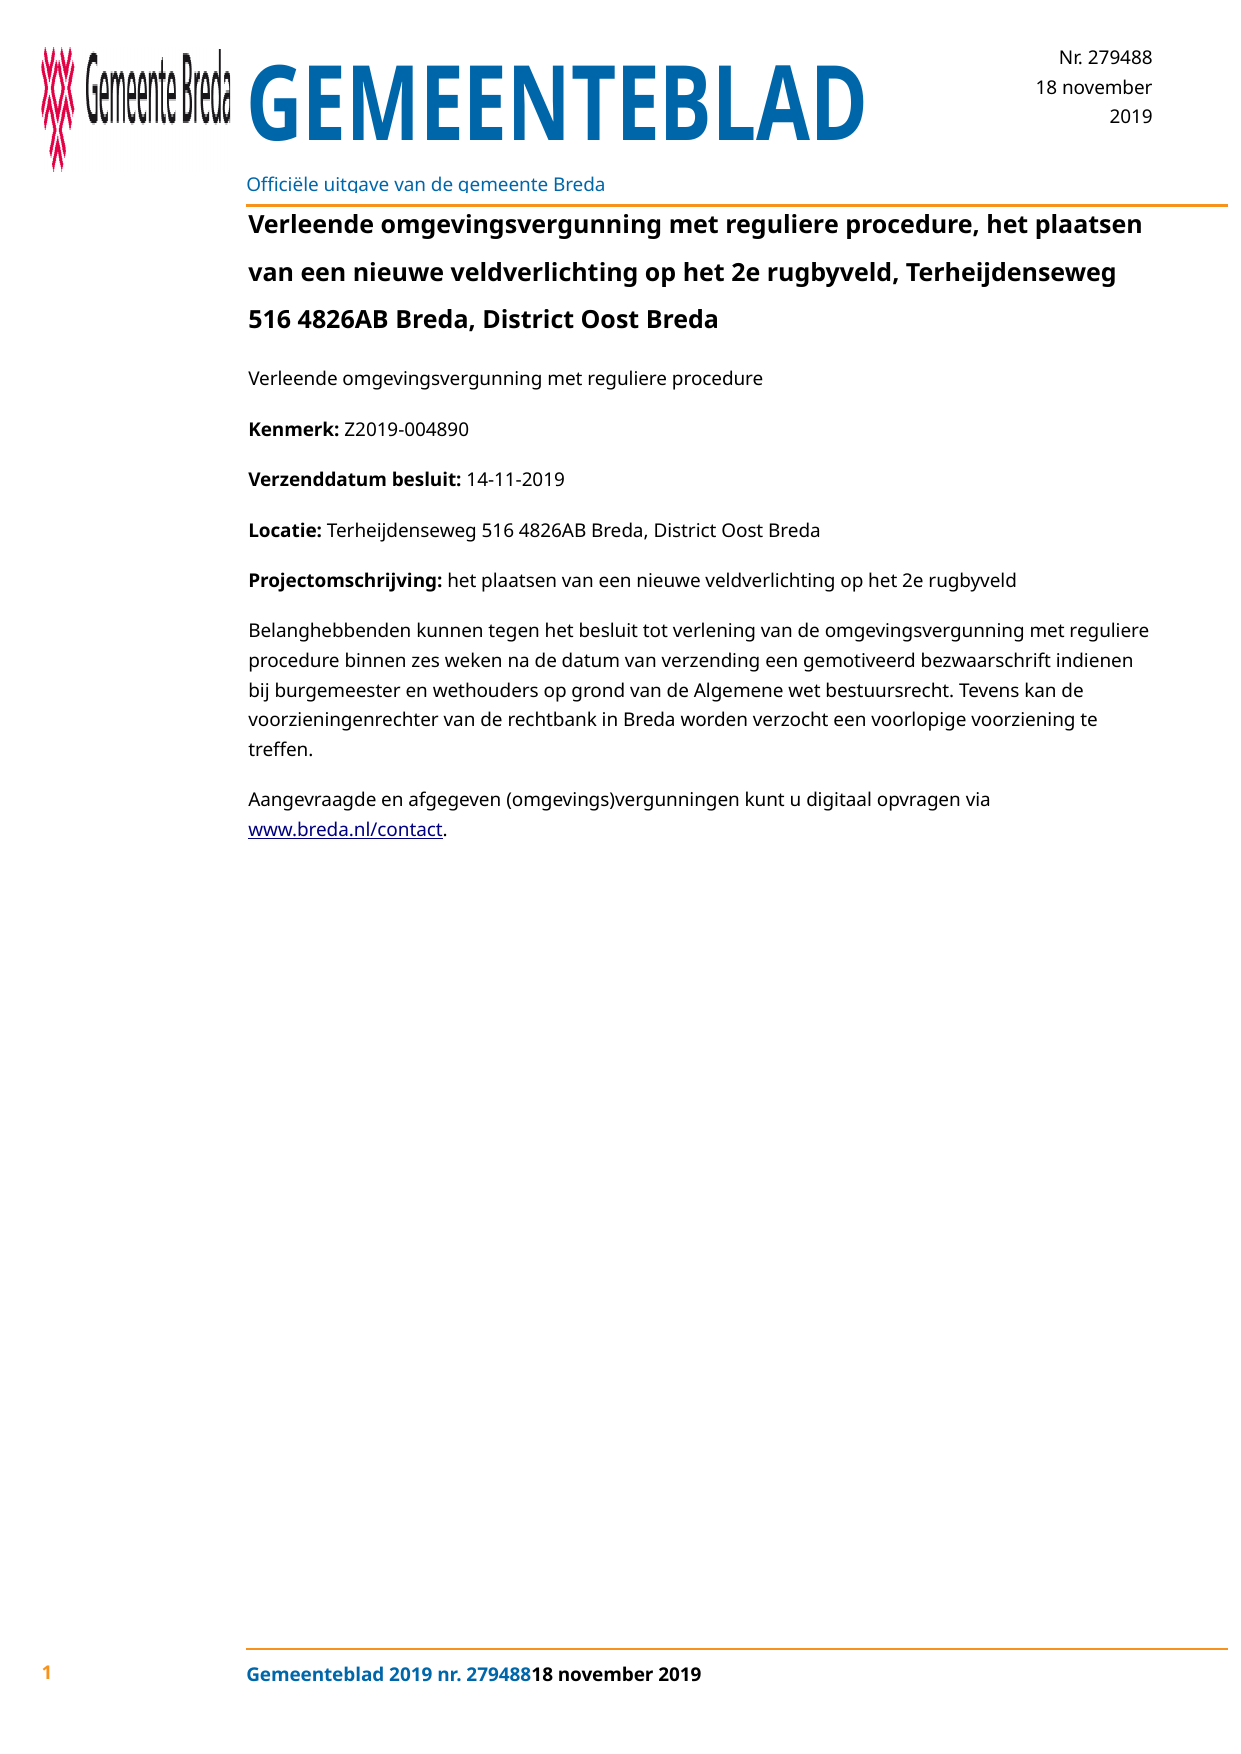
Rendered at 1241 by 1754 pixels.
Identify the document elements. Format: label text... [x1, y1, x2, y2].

text Verleende omgevingsvergunning met reguliere procedure [248, 366, 1152, 391]
text Verleende omgevingsvergunning met reguliere procedure, het plaatsen van een nieuwe veldverlichting op het 2e rugbyveld, Terheijdenseweg 516 4826AB Breda, District Oost Breda [248, 207, 1152, 336]
picture [41, 47, 231, 172]
text Kenmerk: Z2019-004890 [248, 416, 1152, 442]
text Projectomschrijving: het plaatsen van een nieuwe veldverlichting op het 2e rugbyveld [248, 567, 1152, 593]
text Aangevraagde en afgegeven (omgevings)vergunningen kunt u digitaal opvragen via www.breda.nl/contact. [248, 786, 1152, 842]
text Belanghebbenden kunnen tegen het besluit tot verlening van de omgevingsvergunning met reguliere procedure binnen zes weken na de datum van verzending een gemotiveerd bezwaarschrift indienen bij burgemeester en wethouders op grond van de Algemene wet bestuursrecht. Tevens kan de voorzieningenrechter van de rechtbank in Breda worden verzocht een voorlopige voorziening te treffen. [248, 618, 1152, 762]
text Verzenddatum besluit: 14-11-2019 [248, 466, 1152, 492]
text Locatie: Terheijdenseweg 516 4826AB Breda, District Oost Breda [248, 517, 1152, 542]
